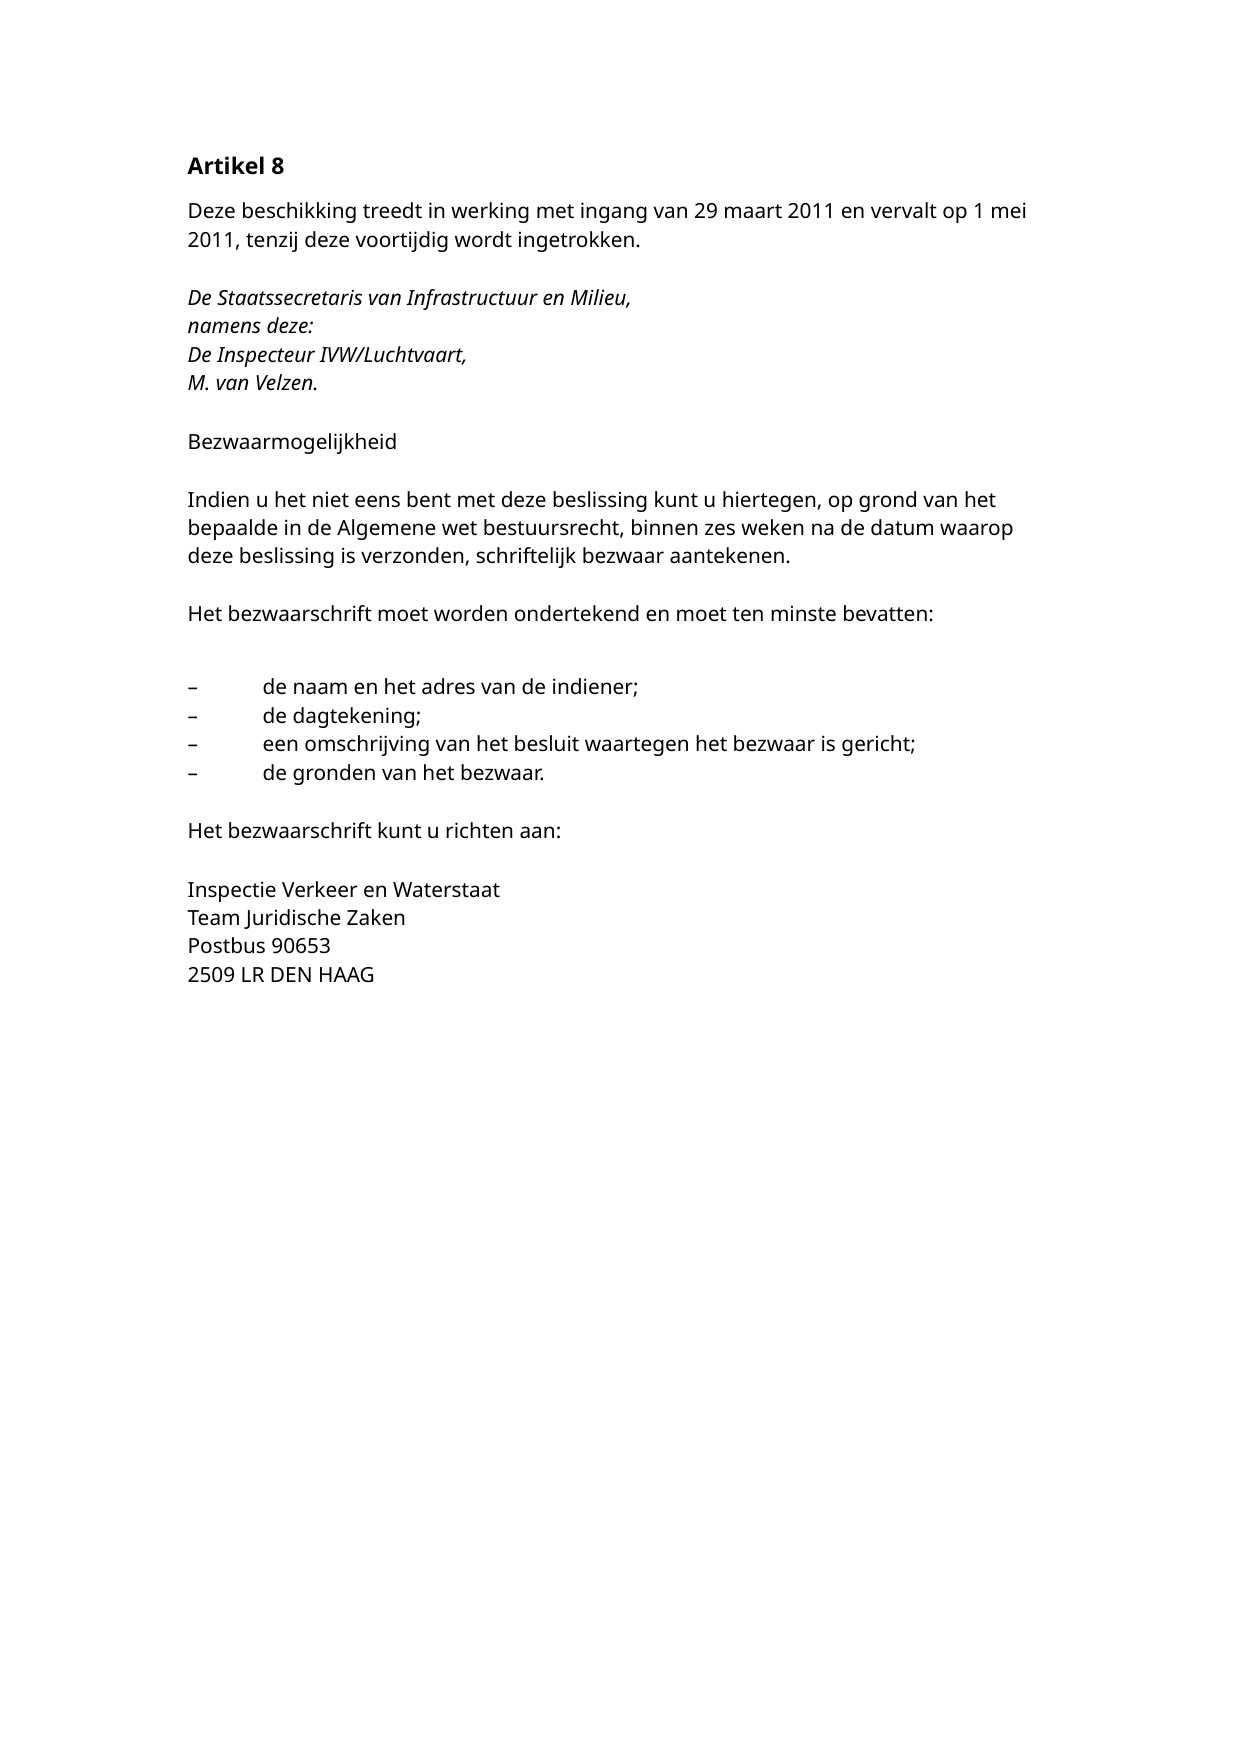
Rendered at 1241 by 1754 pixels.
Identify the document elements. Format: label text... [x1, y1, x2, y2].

subtitle Artikel 8 [187, 150, 1053, 181]
text Inspectie Verkeer en Waterstaat [187, 875, 1053, 903]
text Het bezwaarschrift moet worden ondertekend en moet ten minste bevatten: [187, 599, 1053, 628]
text M. van Velzen. [187, 368, 1053, 397]
list een omschrijving van het besluit waartegen het bezwaar is gericht; [187, 729, 1053, 758]
text Team Juridische Zaken [187, 903, 1053, 932]
list de gronden van het bezwaar. [187, 758, 1053, 786]
text namens deze: [187, 312, 1053, 340]
text De Staatssecretaris van Infrastructuur en Milieu, [187, 283, 1053, 312]
text Bezwaarmogelijkheid [187, 427, 1053, 455]
text Het bezwaarschrift kunt u richten aan: [187, 816, 1053, 845]
list de dagtekening; [187, 701, 1053, 729]
text Deze beschikking treedt in werking met ingang van 29 maart 2011 en vervalt op 1 mei 2011, tenzij deze voortijdig wordt ingetrokken. [187, 196, 1053, 253]
text 2509 LR DEN HAAG [187, 960, 1053, 988]
text Postbus 90653 [187, 932, 1053, 960]
text De Inspecteur IVW/Luchtvaart, [187, 340, 1053, 368]
text Indien u het niet eens bent met deze beslissing kunt u hiertegen, op grond van het bepaalde in de Algemene wet bestuursrecht, binnen zes weken na de datum waarop deze beslissing is verzonden, schriftelijk bezwaar aantekenen. [187, 485, 1053, 570]
list de naam en het adres van de indiener; [187, 672, 1053, 701]
